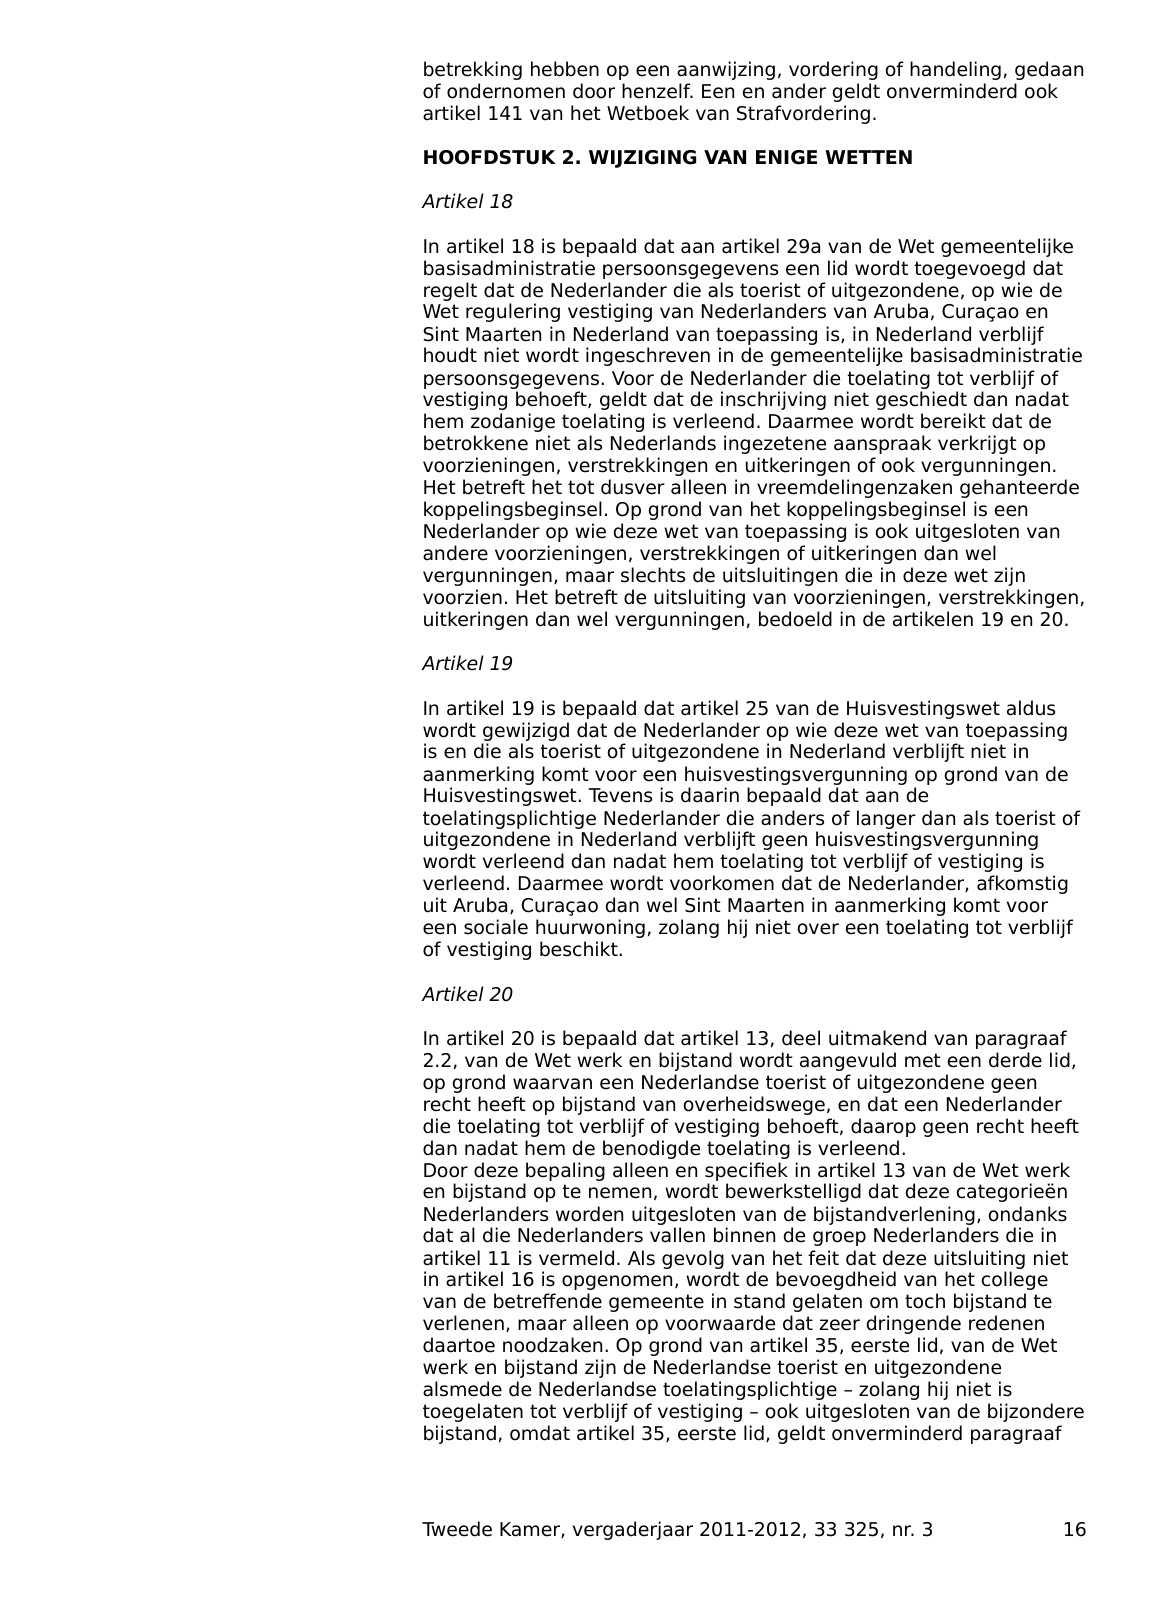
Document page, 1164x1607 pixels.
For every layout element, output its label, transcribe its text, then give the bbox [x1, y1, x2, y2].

text betrekking hebben op een aanwijzing, vordering of handeling, gedaan of ondernomen door henzelf. Een en ander geldt onverminderd ook artikel 141 van het Wetboek van Strafvordering. [422, 59, 1087, 125]
subtitle Artikel 18 [422, 191, 1087, 213]
text In artikel 18 is bepaald dat aan artikel 29a van de Wet gemeentelijke basisadministratie persoonsgegevens een lid wordt toegevoegd dat regelt dat de Nederlander die als toerist of uitgezondene, op wie de Wet regulering vestiging van Nederlanders van Aruba, Curaçao en Sint Maarten in Nederland van toepassing is, in Nederland verblijf houdt niet wordt ingeschreven in de gemeentelijke basisadministratie persoonsgegevens. Voor de Nederlander die toelating tot verblijf of vestiging behoeft, geldt dat de inschrijving niet geschiedt dan nadat hem zodanige toelating is verleend. Daarmee wordt bereikt dat de betrokkene niet als Nederlands ingezetene aanspraak verkrijgt op voorzieningen, verstrekkingen en uitkeringen of ook vergunningen. Het betreft het tot dusver alleen in vreemdelingenzaken gehanteerde koppelingsbeginsel. Op grond van het koppelingsbeginsel is een Nederlander op wie deze wet van toepassing is ook uitgesloten van andere voorzieningen, verstrekkingen of uitkeringen dan wel vergunningen, maar slechts de uitsluitingen die in deze wet zijn voorzien. Het betreft de uitsluiting van voorzieningen, verstrekkingen, uitkeringen dan wel vergunningen, bedoeld in de artikelen 19 en 20. [422, 236, 1087, 631]
subtitle Artikel 20 [422, 983, 1087, 1005]
subtitle HOOFDSTUK 2. WIJZIGING VAN ENIGE WETTEN [422, 147, 1087, 169]
text In artikel 20 is bepaald dat artikel 13, deel uitmakend van paragraaf 2.2, van de Wet werk en bijstand wordt aangevuld met een derde lid, op grond waarvan een Nederlandse toerist of uitgezondene geen recht heeft op bijstand van overheidswege, en dat een Nederlander die toelating tot verblijf of vestiging behoeft, daarop geen recht heeft dan nadat hem de benodigde toelating is verleend. [422, 1028, 1087, 1159]
text Door deze bepaling alleen en specifiek in artikel 13 van de Wet werk en bijstand op te nemen, wordt bewerkstelligd dat deze categorieën Nederlanders worden uitgesloten van de bijstandverlening, ondanks dat al die Nederlanders vallen binnen de groep Nederlanders die in artikel 11 is vermeld. Als gevolg van het feit dat deze uitsluiting niet in artikel 16 is opgenomen, wordt de bevoegdheid van het college van de betreffende gemeente in stand gelaten om toch bijstand te verlenen, maar alleen op voorwaarde dat zeer dringende redenen daartoe noodzaken. Op grond van artikel 35, eerste lid, van de Wet werk en bijstand zijn de Nederlandse toerist en uitgezondene alsmede de Nederlandse toelatingsplichtige – zolang hij niet is toegelaten tot verblijf of vestiging – ook uitgesloten van de bijzondere bijstand, omdat artikel 35, eerste lid, geldt onverminderd paragraaf [422, 1159, 1087, 1445]
text In artikel 19 is bepaald dat artikel 25 van de Huisvestingswet aldus wordt gewijzigd dat de Nederlander op wie deze wet van toepassing is en die als toerist of uitgezondene in Nederland verblijft niet in aanmerking komt voor een huisvestingsvergunning op grond van de Huisvestingswet. Tevens is daarin bepaald dat aan de toelatingsplichtige Nederlander die anders of langer dan als toerist of uitgezondene in Nederland verblijft geen huisvestingsvergunning wordt verleend dan nadat hem toelating tot verblijf of vestiging is verleend. Daarmee wordt voorkomen dat de Nederlander, afkomstig uit Aruba, Curaçao dan wel Sint Maarten in aanmerking komt voor een sociale huurwoning, zolang hij niet over een toelating tot verblijf of vestiging beschikt. [422, 697, 1087, 961]
subtitle Artikel 19 [422, 653, 1087, 675]
